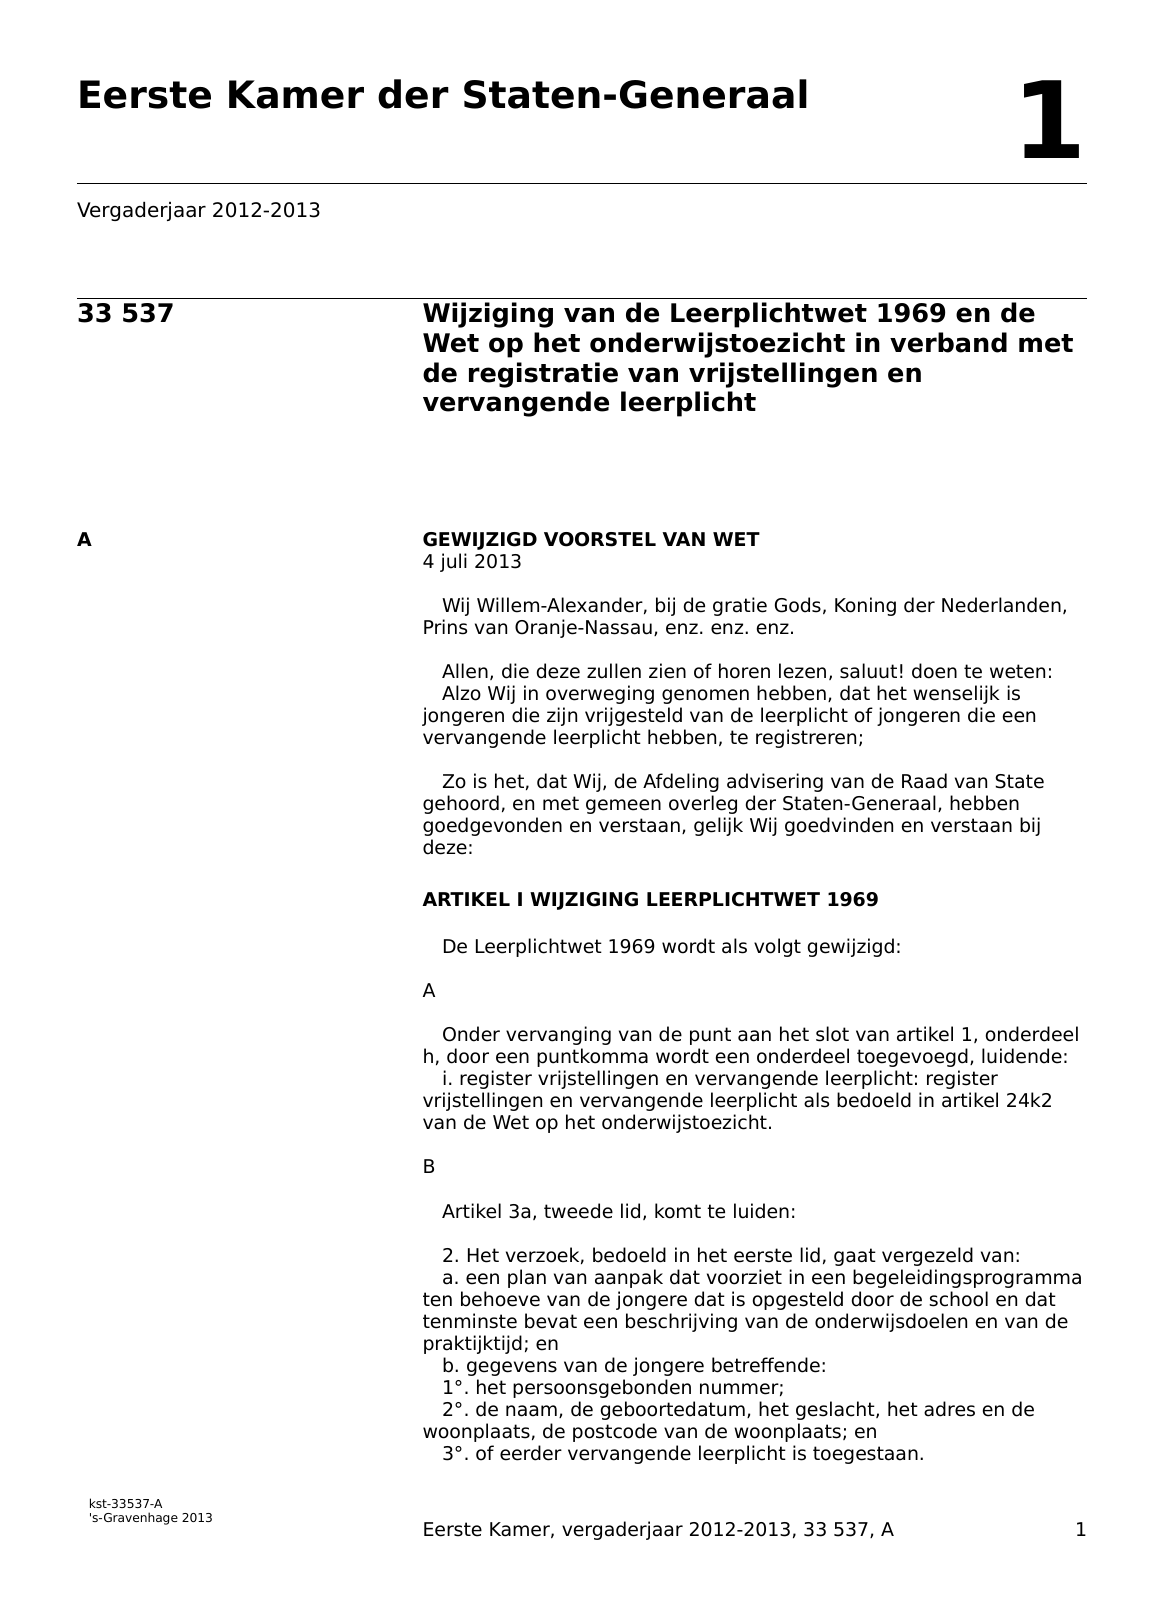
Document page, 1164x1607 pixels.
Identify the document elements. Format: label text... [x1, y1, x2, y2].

text a. een plan van aanpak dat voorziet in een begeleidingsprogramma ten behoeve van de jongere dat is opgesteld door de school en dat tenminste bevat een beschrijving van de onderwijsdoelen en van de praktijktijd; en [422, 1267, 1087, 1355]
text Alzo Wij in overweging genomen hebben, dat het wenselijk is jongeren die zijn vrijgesteld van de leerplicht of jongeren die een vervangende leerplicht hebben, te registreren; [422, 683, 1087, 749]
text 1°. het persoonsgebonden nummer; [422, 1377, 1087, 1399]
text 2°. de naam, de geboortedatum, het geslacht, het adres en de woonplaats, de postcode van de woonplaats; en [422, 1399, 1087, 1443]
subtitle ARTIKEL I WIJZIGING LEERPLICHTWET 1969 [422, 889, 1087, 911]
text i. register vrijstellingen en vervangende leerplicht: register vrijstellingen en vervangende leerplicht als bedoeld in artikel 24k2 van de Wet op het onderwijstoezicht. [422, 1068, 1087, 1134]
text b. gegevens van de jongere betreffende: [422, 1355, 1087, 1377]
text 3°. of eerder vervangende leerplicht is toegestaan. [422, 1443, 1087, 1464]
text Wij Willem-Alexander, bij de gratie Gods, Koning der Nederlanden, Prins van Oranje-Nassau, enz. enz. enz. [422, 595, 1087, 639]
text B [422, 1156, 1087, 1178]
table_cell Vergaderjaar 2012-2013 [77, 184, 1087, 298]
subtitle A GEWIJZIGD VOORSTEL VAN WET [77, 529, 1087, 551]
text De Leerplichtwet 1969 wordt als volgt gewijzigd: [422, 936, 1087, 958]
subtitle 33 537 Wijziging van de Leerplichtwet 1969 en de Wet op het onderwijstoezicht in verband met de registratie van vrijstellingen en vervangende leerplicht [77, 299, 1087, 418]
text Zo is het, dat Wij, de Afdeling advisering van de Raad van State gehoord, en met gemeen overleg der Staten-Generaal, hebben goedgevonden en verstaan, gelijk Wij goedvinden en verstaan bij deze: [422, 771, 1087, 859]
text 4 juli 2013 [422, 551, 1087, 573]
text Allen, die deze zullen zien of horen lezen, saluut! doen te weten: [422, 661, 1087, 683]
table_header Eerste Kamer der Staten-Generaal [77, 59, 886, 183]
text Onder vervanging van de punt aan het slot van artikel 1, onderdeel h, door een puntkomma wordt een onderdeel toegevoegd, luidende: [422, 1024, 1087, 1068]
text 's-Gravenhage 2013 [88, 1511, 323, 1525]
text kst-33537-A [88, 1497, 323, 1511]
text 2. Het verzoek, bedoeld in het eerste lid, gaat vergezeld van: [422, 1245, 1087, 1267]
text A [422, 980, 1087, 1002]
text Artikel 3a, tweede lid, komt te luiden: [422, 1201, 1087, 1223]
table_header 1 [886, 59, 1087, 183]
